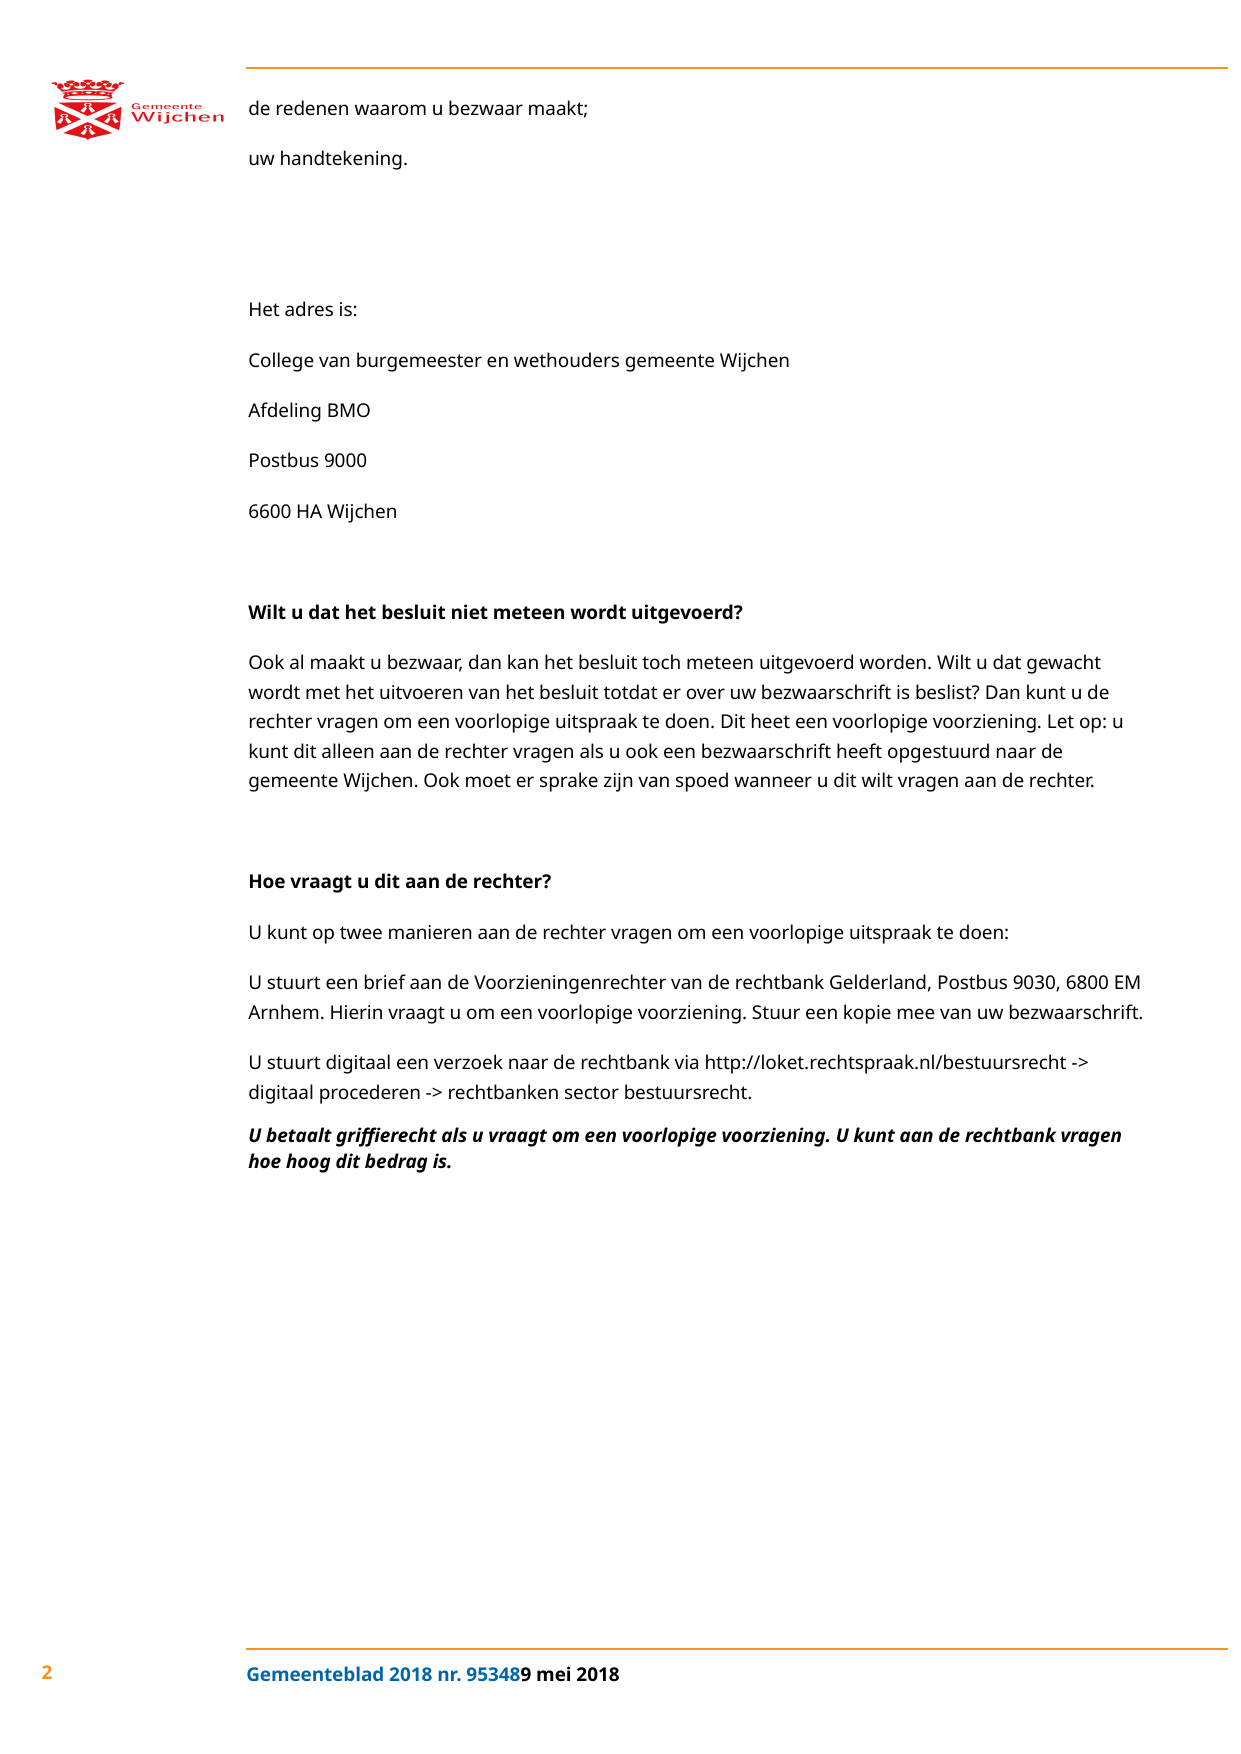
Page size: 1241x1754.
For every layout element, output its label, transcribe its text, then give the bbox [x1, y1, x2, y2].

text Wilt u dat het besluit niet meteen wordt uitgevoerd? [248, 599, 1152, 625]
text U betaalt griffierecht als u vraagt om een voorlopige voorziening. U kunt aan de rechtbank vragen hoe hoog dit bedrag is. [248, 1122, 1152, 1173]
text Ook al maakt u bezwaar, dan kan het besluit toch meteen uitgevoerd worden. Wilt u dat gewacht wordt met het uitvoeren van het besluit totdat er over uw bezwaarschrift is beslist? Dan kunt u de rechter vragen om een voorlopige uitspraak te doen. Dit heet een voorlopige voorziening. Let op: u kunt dit alleen aan de rechter vragen als u ook een bezwaarschrift heeft opgestuurd naar de gemeente Wijchen. Ook moet er sprake zijn van spoed wanneer u dit wilt vragen aan de rechter. [248, 649, 1152, 793]
picture [41, 47, 231, 172]
text de redenen waarom u bezwaar maakt; [248, 95, 1152, 121]
text Hoe vraagt u dit aan de rechter? [248, 868, 1152, 894]
text Afdeling BMO [248, 397, 1152, 423]
text 6600 HA Wijchen [248, 498, 1152, 524]
text College van burgemeester en wethouders gemeente Wijchen [248, 347, 1152, 373]
text Postbus 9000 [248, 448, 1152, 473]
text U stuurt digitaal een verzoek naar de rechtbank via http://loket.rechtspraak.nl/bestuursrecht -> digitaal procederen -> rechtbanken sector bestuursrecht. [248, 1049, 1152, 1105]
text uw handtekening. [248, 145, 1152, 171]
text Het adres is: [248, 296, 1152, 322]
text U stuurt een brief aan de Voorzieningenrechter van de rechtbank Gelderland, Postbus 9030, 6800 EM Arnhem. Hierin vraagt u om een voorlopige voorziening. Stuur een kopie mee van uw bezwaarschrift. [248, 969, 1152, 1025]
text U kunt op twee manieren aan de rechter vragen om een voorlopige uitspraak te doen: [248, 919, 1152, 945]
